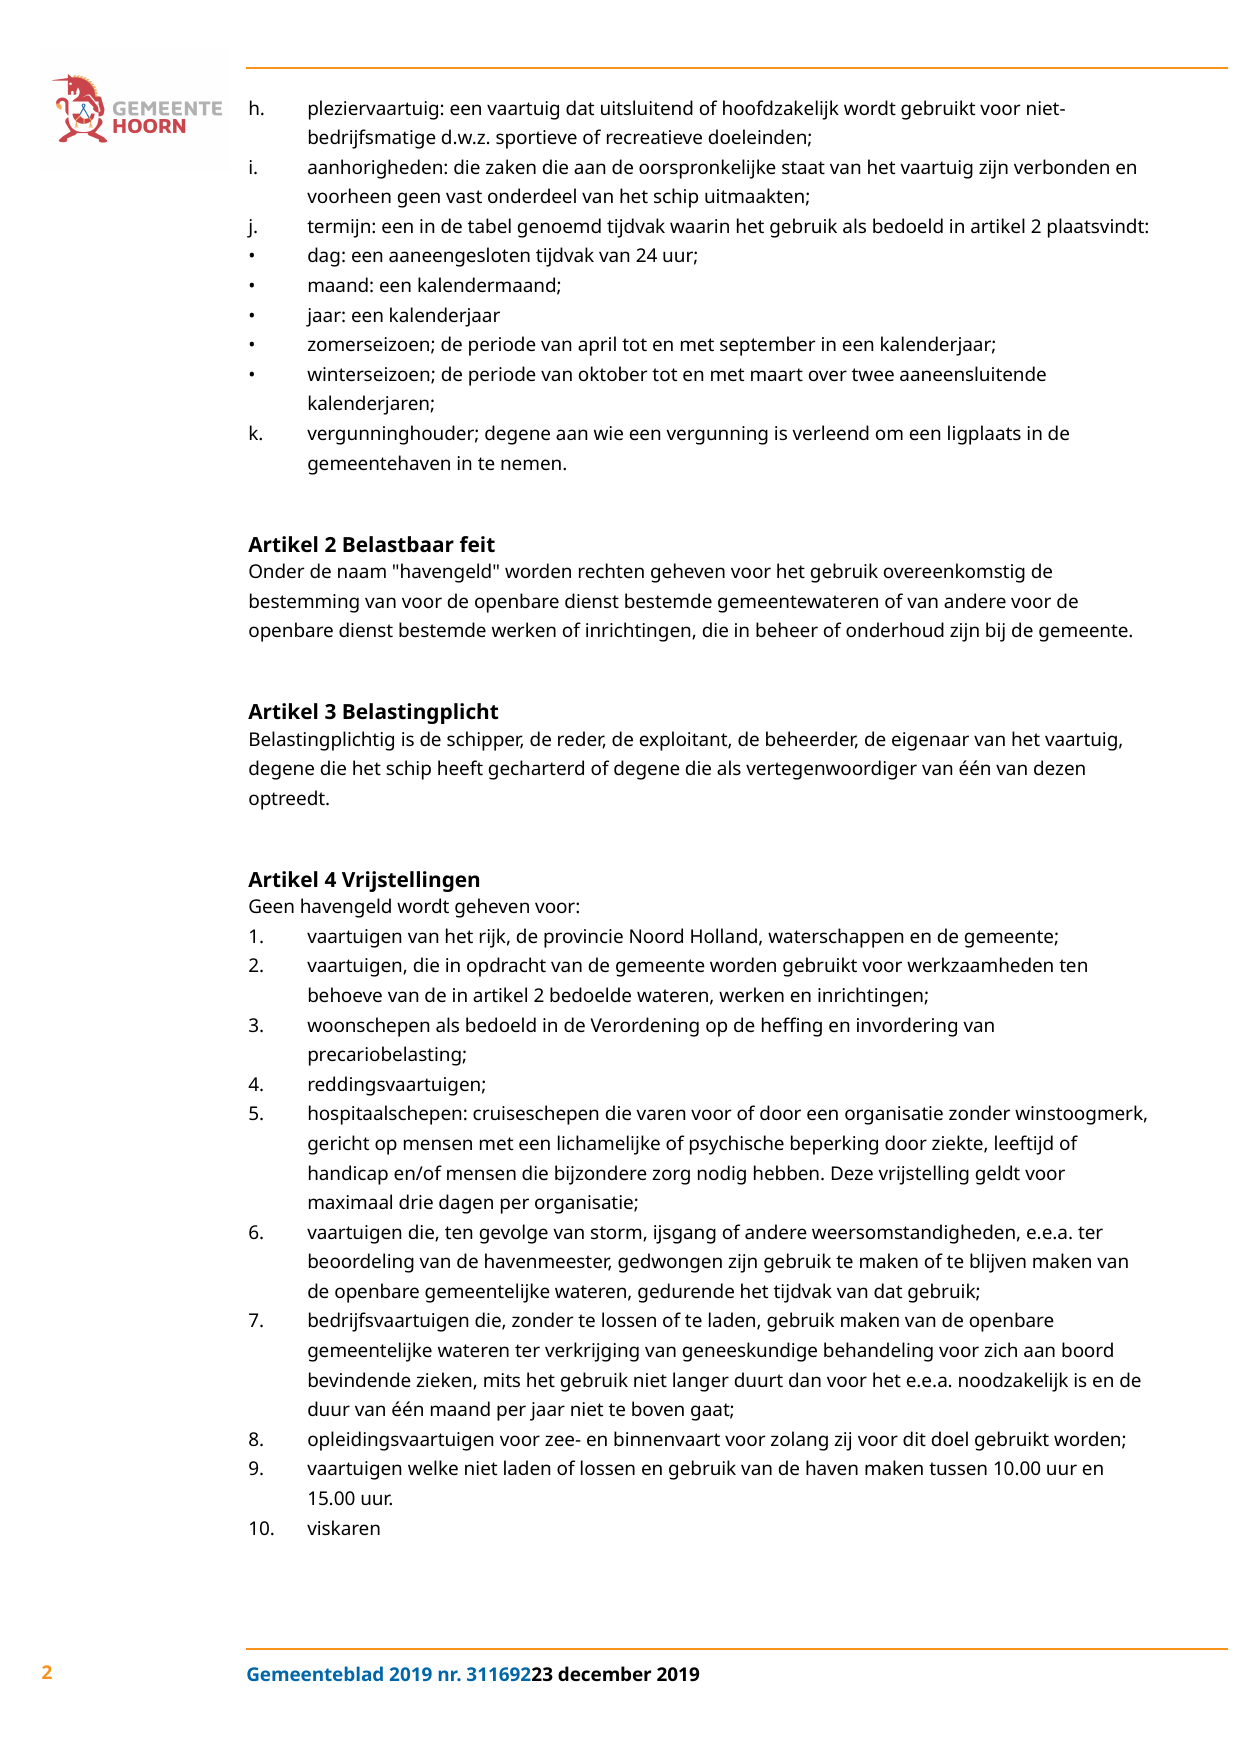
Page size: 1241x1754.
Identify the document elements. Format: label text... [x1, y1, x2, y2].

list dag: een aaneengesloten tijdvak van 24 uur; [248, 243, 1152, 268]
list maand: een kalendermaand; [248, 272, 1152, 298]
list viskaren [248, 1515, 1152, 1540]
text Artikel 4 Vrijstellingen [248, 865, 1152, 893]
text Geen havengeld wordt geheven voor: [248, 893, 1152, 919]
list termijn: een in de tabel genoemd tijdvak waarin het gebruik als bedoeld in artikel 2 plaatsvindt: [248, 213, 1152, 239]
list winterseizoen; de periode van oktober tot en met maart over twee aaneensluitende kalenderjaren; [248, 361, 1152, 416]
list vaartuigen, die in opdracht van de gemeente worden gebruikt voor werkzaamheden ten behoeve van de in artikel 2 bedoelde wateren, werken en inrichtingen; [248, 953, 1152, 1008]
list opleidingsvaartuigen voor zee- en binnenvaart voor zolang zij voor dit doel gebruikt worden; [248, 1426, 1152, 1452]
text Onder de naam "havengeld" worden rechten geheven voor het gebruik overeenkomstig de bestemming van voor de openbare dienst bestemde gemeentewateren of van andere voor de openbare dienst bestemde werken of inrichtingen, die in beheer of onderhoud zijn bij de gemeente. [248, 558, 1152, 643]
list bedrijfsvaartuigen die, zonder te lossen of te laden, gebruik maken van de openbare gemeentelijke wateren ter verkrijging van geneeskundige behandeling voor zich aan boord bevindende zieken, mits het gebruik niet langer duurt dan voor het e.e.a. noodzakelijk is en de duur van één maand per jaar niet te boven gaat; [248, 1308, 1152, 1422]
list vaartuigen die, ten gevolge van storm, ijsgang of andere weersomstandigheden, e.e.a. ter beoordeling van de havenmeester, gedwongen zijn gebruik te maken of te blijven maken van de openbare gemeentelijke wateren, gedurende het tijdvak van dat gebruik; [248, 1219, 1152, 1304]
list vaartuigen welke niet laden of lossen en gebruik van de haven maken tussen 10.00 uur en 15.00 uur. [248, 1456, 1152, 1511]
list hospitaalschepen: cruiseschepen die varen voor of door een organisatie zonder winstoogmerk, gericht op mensen met een lichamelijke of psychische beperking door ziekte, leeftijd of handicap en/of mensen die bijzondere zorg nodig hebben. Deze vrijstelling geldt voor maximaal drie dagen per organisatie; [248, 1101, 1152, 1215]
list vergunninghouder; degene aan wie een vergunning is verleend om een ligplaats in de gemeentehaven in te nemen. [248, 420, 1152, 476]
list zomerseizoen; de periode van april tot en met september in een kalenderjaar; [248, 331, 1152, 357]
list pleziervaartuig: een vaartuig dat uitsluitend of hoofdzakelijk wordt gebruikt voor niet-bedrijfsmatige d.w.z. sportieve of recreatieve doeleinden; [248, 95, 1152, 150]
list woonschepen als bedoeld in de Verordening op de heffing en invordering van precariobelasting; [248, 1012, 1152, 1067]
list reddingsvaartuigen; [248, 1071, 1152, 1097]
text Artikel 2 Belastbaar feit [248, 530, 1152, 558]
picture [41, 47, 231, 172]
list vaartuigen van het rijk, de provincie Noord Holland, waterschappen en de gemeente; [248, 923, 1152, 949]
text Artikel 3 Belastingplicht [248, 697, 1152, 726]
list aanhorigheden: die zaken die aan de oorspronkelijke staat van het vaartuig zijn verbonden en voorheen geen vast onderdeel van het schip uitmaakten; [248, 154, 1152, 209]
text Belastingplichtig is de schipper, de reder, de exploitant, de beheerder, de eigenaar van het vaartuig, degene die het schip heeft gecharterd of degene die als vertegenwoordiger van één van dezen optreedt. [248, 726, 1152, 811]
list jaar: een kalenderjaar [248, 302, 1152, 328]
